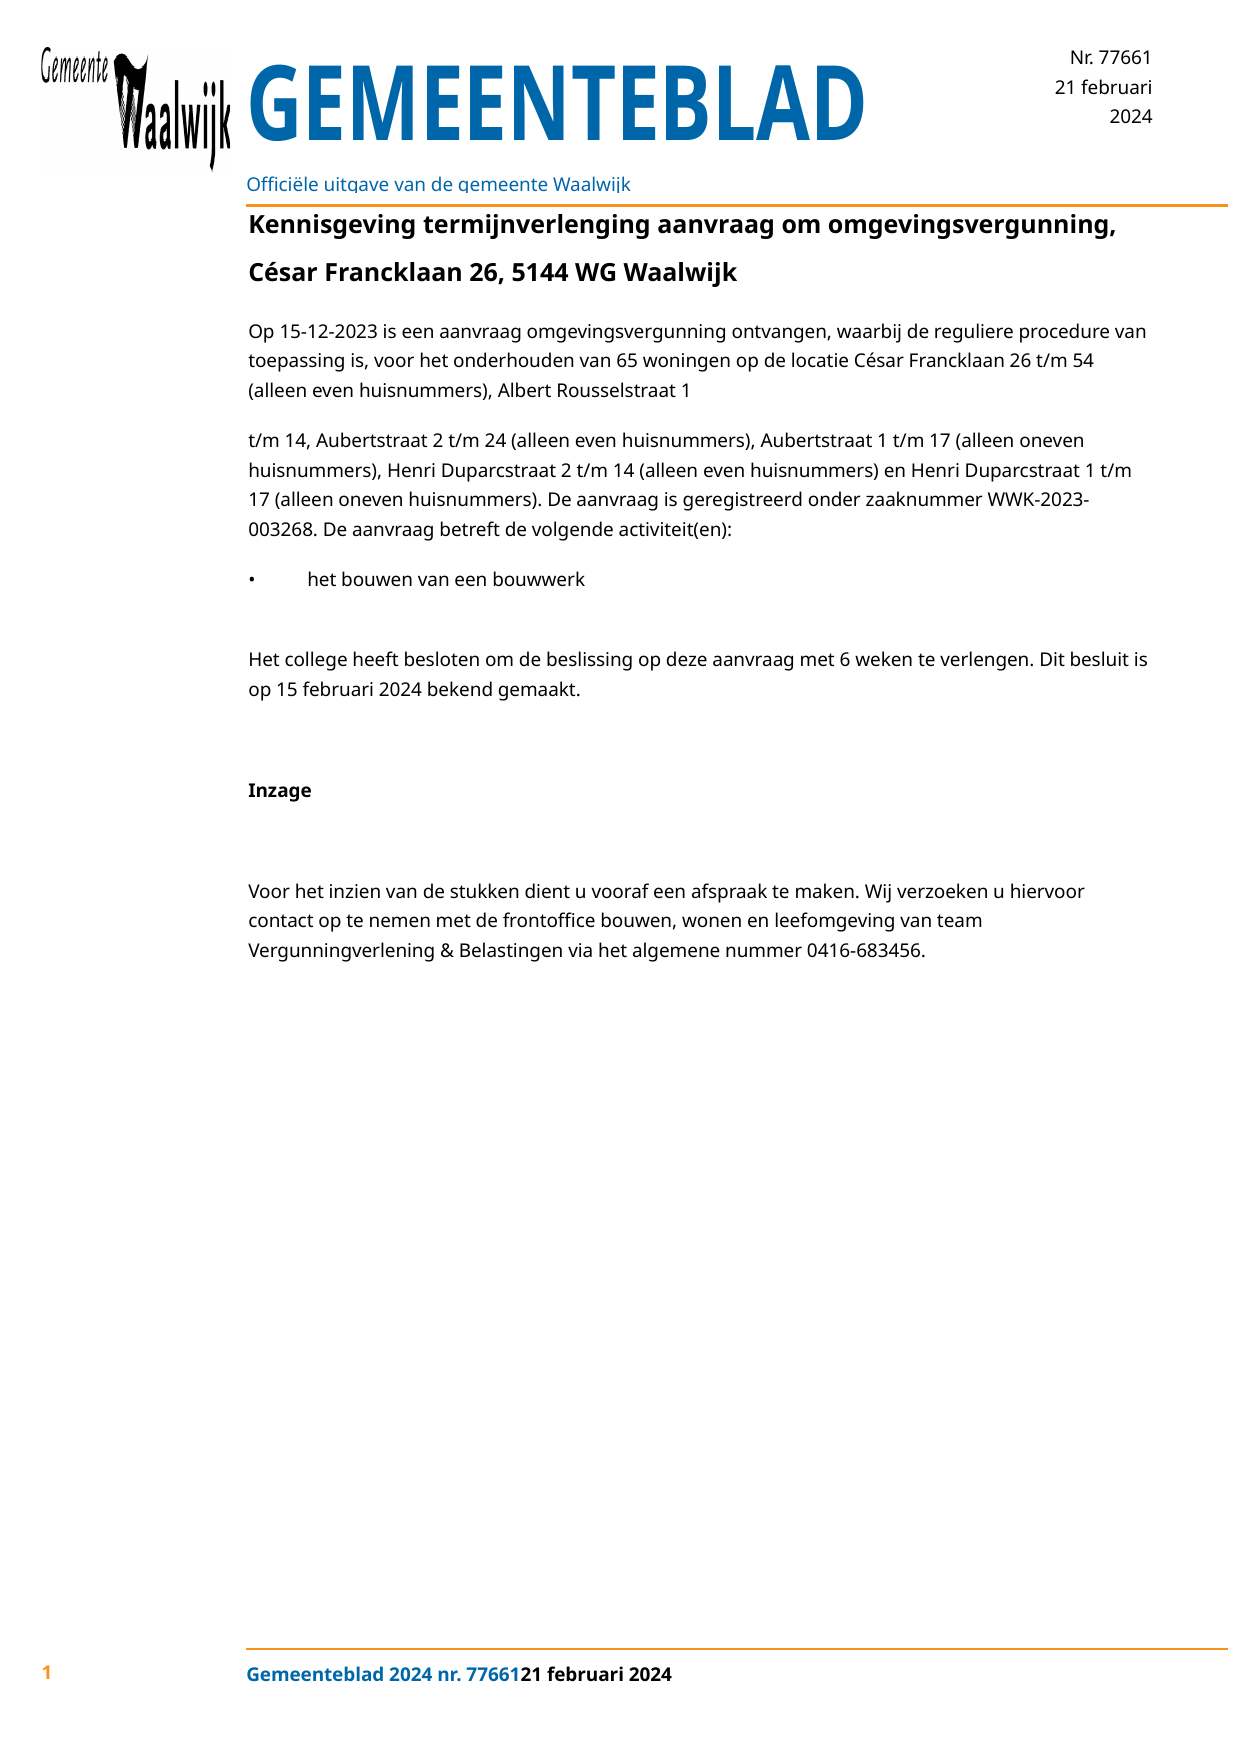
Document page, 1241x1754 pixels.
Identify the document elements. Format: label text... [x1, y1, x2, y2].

text t/m 14, Aubertstraat 2 t/m 24 (alleen even huisnummers), Aubertstraat 1 t/m 17 (alleen oneven huisnummers), Henri Duparcstraat 2 t/m 14 (alleen even huisnummers) en Henri Duparcstraat 1 t/m 17 (alleen oneven huisnummers). De aanvraag is geregistreerd onder zaaknummer WWK-2023-003268. De aanvraag betreft de volgende activiteit(en): [248, 427, 1152, 542]
list het bouwen van een bouwwerk [248, 567, 1152, 592]
text Het college heeft besloten om de beslissing op deze aanvraag met 6 weken te verlengen. Dit besluit is op 15 februari 2024 bekend gemaakt. [248, 647, 1152, 702]
picture [41, 47, 231, 172]
text Op 15-12-2023 is een aanvraag omgevingsvergunning ontvangen, waarbij de reguliere procedure van toepassing is, voor het onderhouden van 65 woningen op de locatie César Francklaan 26 t/m 54 (alleen even huisnummers), Albert Rousselstraat 1 [248, 318, 1152, 403]
text Inzage [248, 777, 1152, 803]
text Kennisgeving termijnverlenging aanvraag om omgevingsvergunning, César Francklaan 26, 5144 WG Waalwijk [248, 207, 1152, 288]
text Voor het inzien van de stukken dient u vooraf een afspraak te maken. Wij verzoeken u hiervoor contact op te nemen met de frontoffice bouwen, wonen en leefomgeving van team Vergunningverlening & Belastingen via het algemene nummer 0416-683456. [248, 878, 1152, 963]
